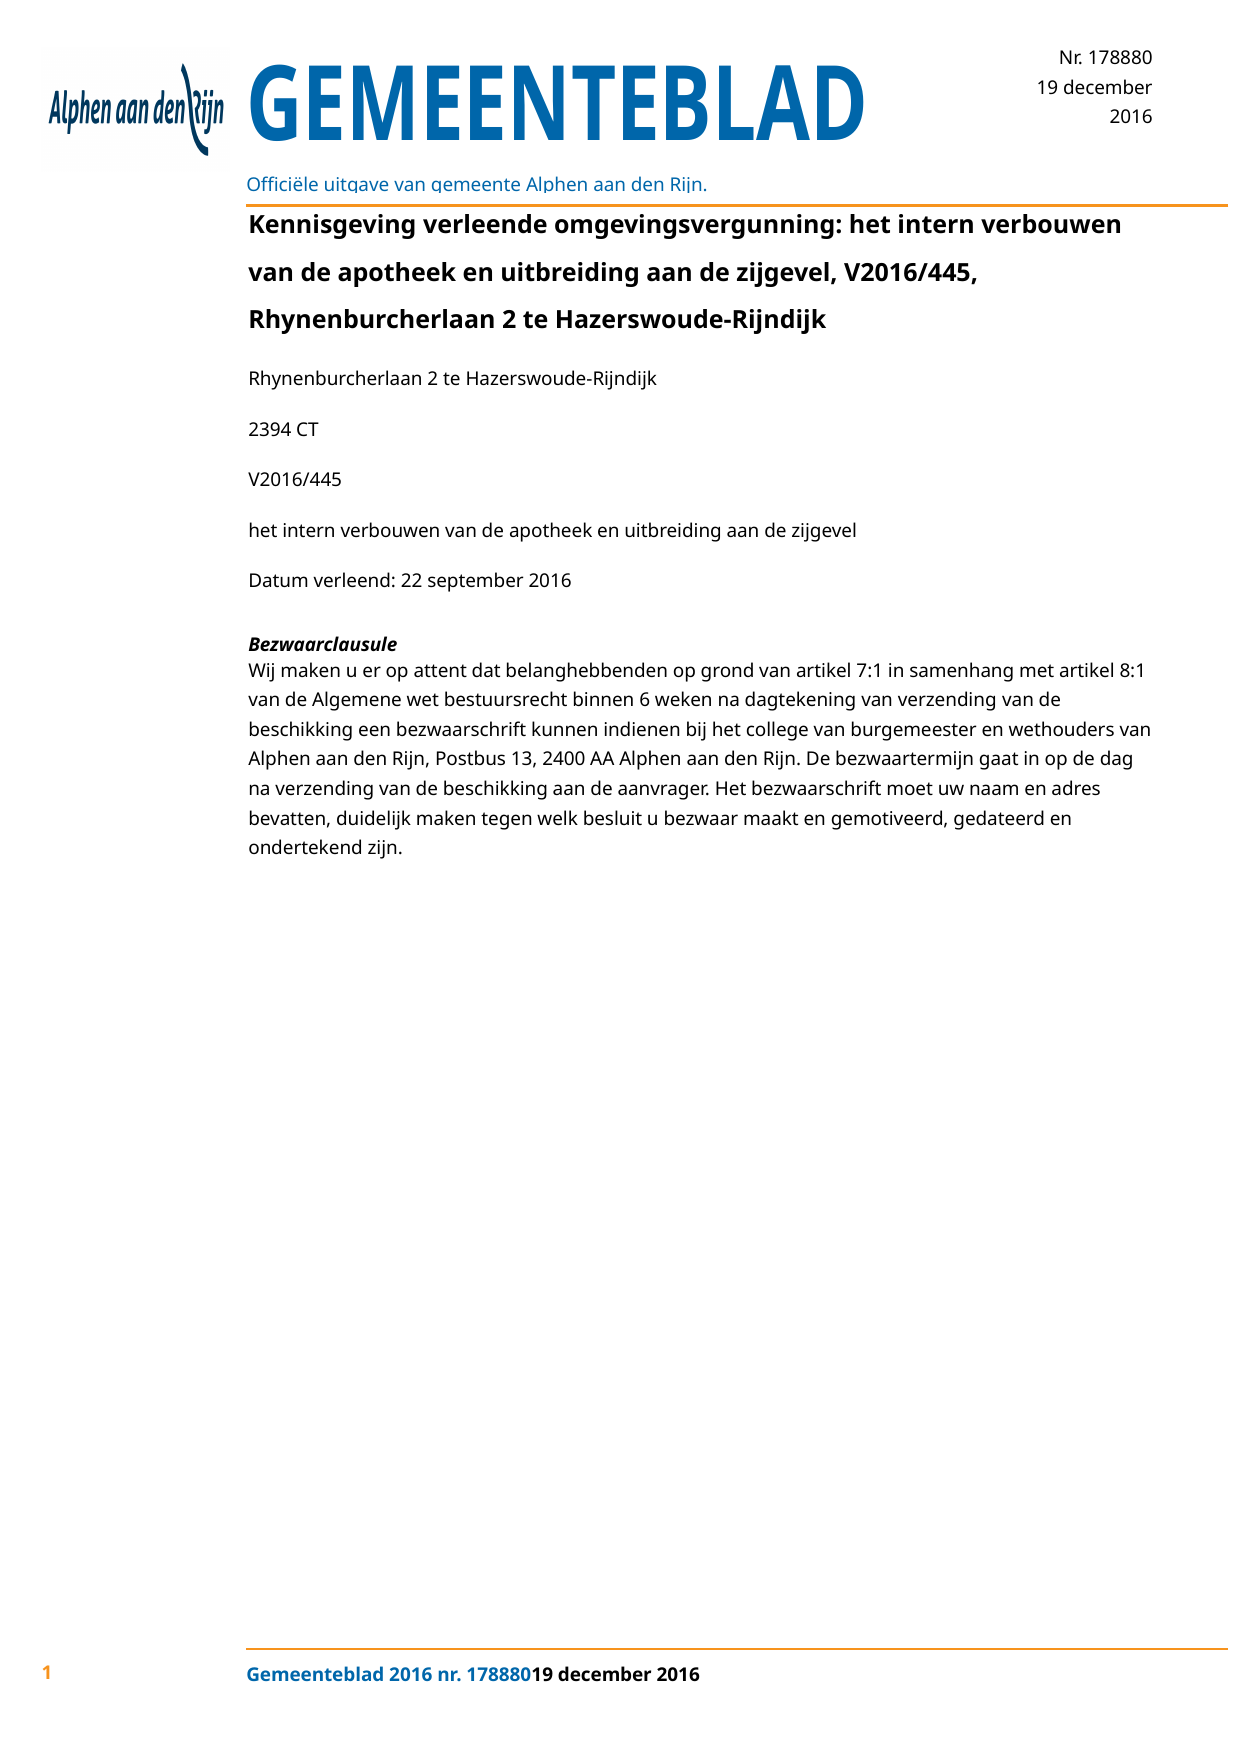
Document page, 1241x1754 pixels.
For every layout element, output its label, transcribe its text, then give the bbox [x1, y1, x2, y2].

text het intern verbouwen van de apotheek en uitbreiding aan de zijgevel [248, 517, 1152, 542]
text Wij maken u er op attent dat belanghebbenden op grond van artikel 7:1 in samenhang met artikel 8:1 van de Algemene wet bestuursrecht binnen 6 weken na dagtekening van verzending van de beschikking een bezwaarschrift kunnen indienen bij het college van burgemeester en wethouders van Alphen aan den Rijn, Postbus 13, 2400 AA Alphen aan den Rijn. De bezwaartermijn gaat in op de dag na verzending van de beschikking aan de aanvrager. Het bezwaarschrift moet uw naam en adres bevatten, duidelijk maken tegen welk besluit u bezwaar maakt en gemotiveerd, gedateerd en ondertekend zijn. [248, 657, 1152, 860]
text Kennisgeving verleende omgevingsvergunning: het intern verbouwen van de apotheek en uitbreiding aan de zijgevel, V2016/445, Rhynenburcherlaan 2 te Hazerswoude-Rijndijk [248, 207, 1152, 336]
text Rhynenburcherlaan 2 te Hazerswoude-Rijndijk [248, 366, 1152, 391]
text Bezwaarclausule [248, 631, 1152, 657]
picture [41, 47, 231, 172]
text V2016/445 [248, 466, 1152, 492]
text 2394 CT [248, 416, 1152, 442]
text Datum verleend: 22 september 2016 [248, 567, 1152, 593]
